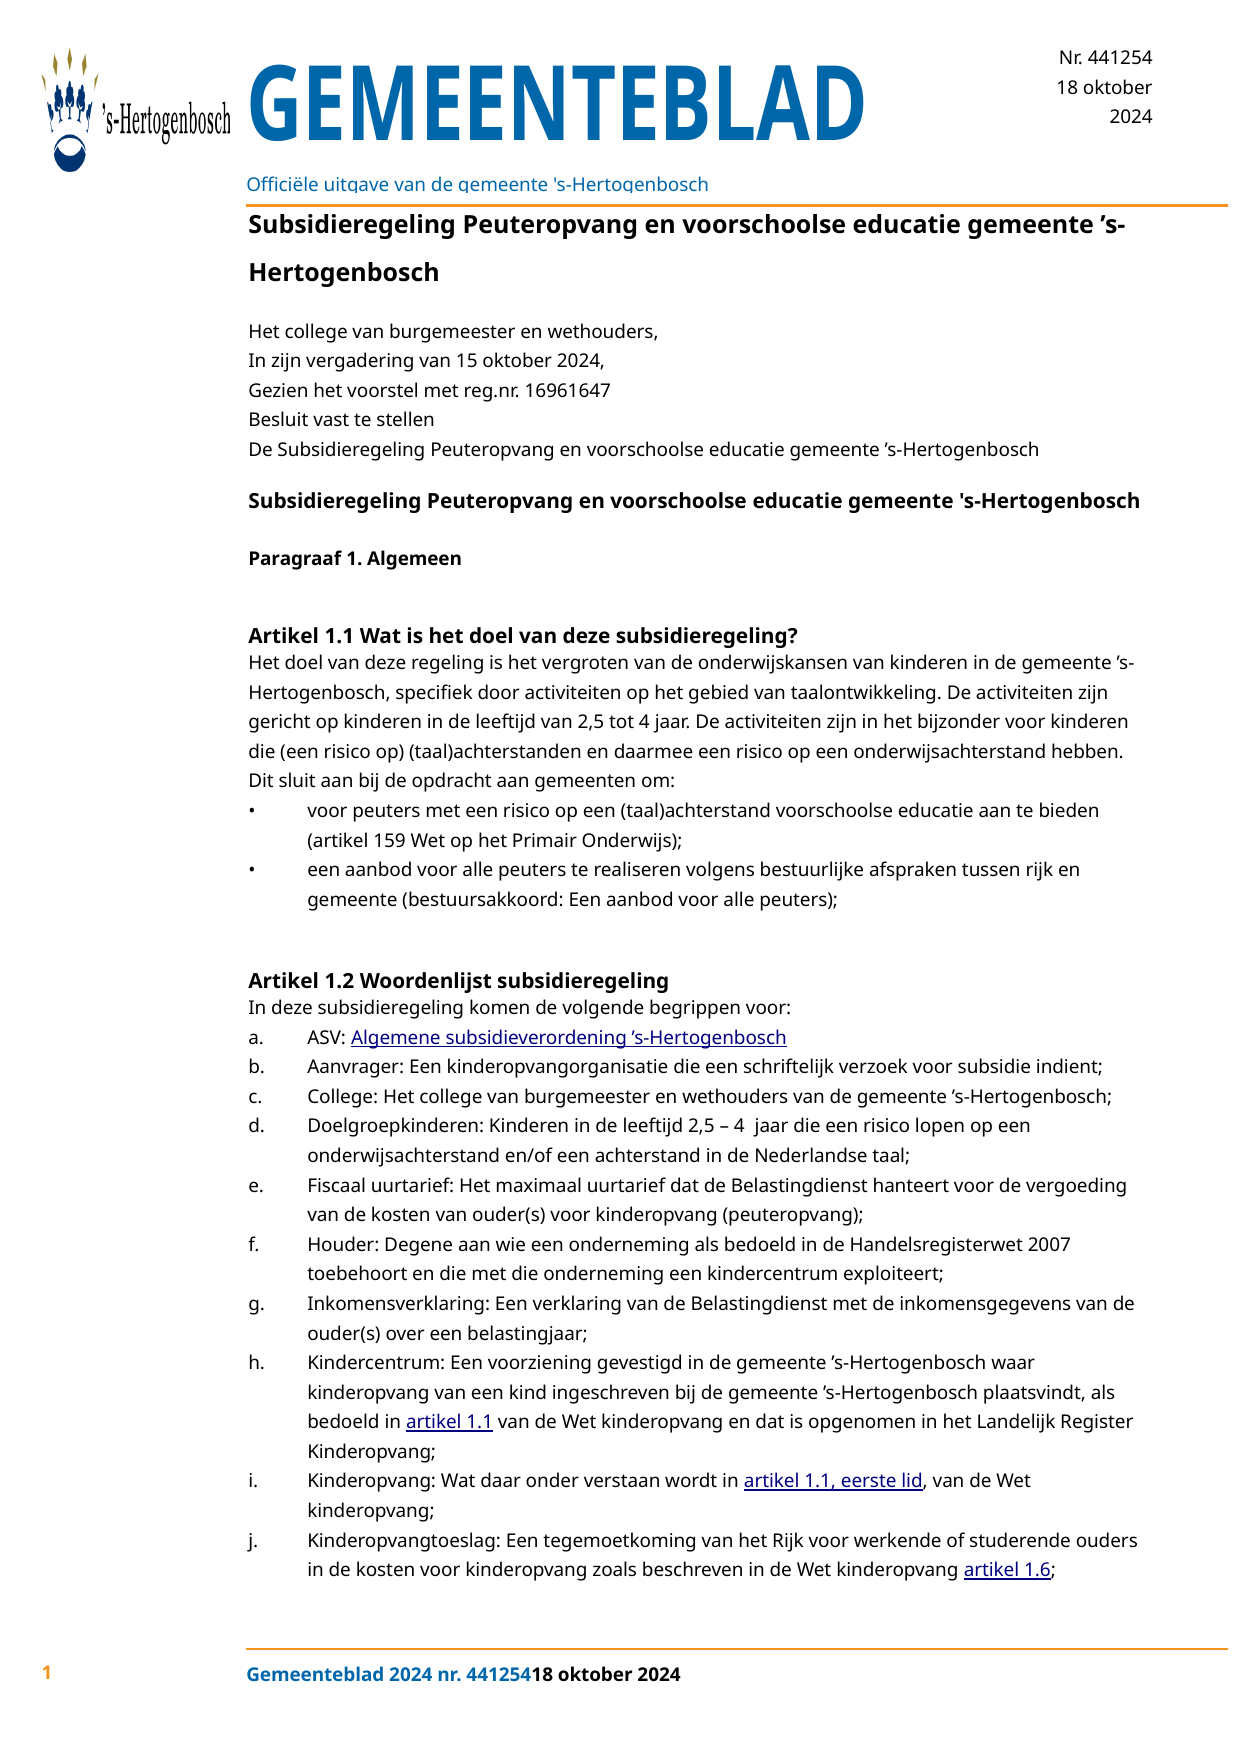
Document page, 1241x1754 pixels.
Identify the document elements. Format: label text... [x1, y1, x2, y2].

text In deze subsidieregeling komen de volgende begrippen voor: [248, 994, 1152, 1020]
text Dit sluit aan bij de opdracht aan gemeenten om: [248, 768, 1152, 793]
text Gezien het voorstel met reg.nr. 16961647 [248, 377, 1152, 403]
text Besluit vast te stellen [248, 407, 1152, 432]
text Subsidieregeling Peuteropvang en voorschoolse educatie gemeente 's-Hertogenbosch [248, 487, 1152, 515]
list Fiscaal uurtarief: Het maximaal uurtarief dat de Belastingdienst hanteert voor de vergoeding van de kosten van ouder(s) voor kinderopvang (peuteropvang); [248, 1172, 1152, 1227]
list College: Het college van burgemeester en wethouders van de gemeente ’s-Hertogenbosch; [248, 1083, 1152, 1109]
text Subsidieregeling Peuteropvang en voorschoolse educatie gemeente ’s-Hertogenbosch [248, 207, 1152, 288]
list Kindercentrum: Een voorziening gevestigd in de gemeente ’s-Hertogenbosch waar kinderopvang van een kind ingeschreven bij de gemeente ’s-Hertogenbosch plaatsvindt, als bedoeld in artikel 1.1 van de Wet kinderopvang en dat is opgenomen in het Landelijk Register Kinderopvang; [248, 1349, 1152, 1464]
list Inkomensverklaring: Een verklaring van de Belastingdienst met de inkomensgegevens van de ouder(s) over een belastingjaar; [248, 1290, 1152, 1346]
list een aanbod voor alle peuters te realiseren volgens bestuurlijke afspraken tussen rijk en gemeente (bestuursakkoord: Een aanbod voor alle peuters); [248, 856, 1152, 912]
list Kinderopvangtoeslag: Een tegemoetkoming van het Rijk voor werkende of studerende ouders in de kosten voor kinderopvang zoals beschreven in de Wet kinderopvang artikel 1.6; [248, 1527, 1152, 1582]
text Het college van burgemeester en wethouders, [248, 318, 1152, 344]
text Artikel 1.1 Wat is het doel van deze subsidieregeling? [248, 621, 1152, 649]
text Artikel 1.2 Woordenlijst subsidieregeling [248, 966, 1152, 994]
text Paragraaf 1. Algemeen [248, 545, 1152, 570]
text De Subsidieregeling Peuteropvang en voorschoolse educatie gemeente ’s-Hertogenbosch [248, 436, 1152, 462]
picture [41, 47, 231, 172]
list voor peuters met een risico op een (taal)achterstand voorschoolse educatie aan te bieden (artikel 159 Wet op het Primair Onderwijs); [248, 797, 1152, 852]
list Doelgroepkinderen: Kinderen in de leeftijd 2,5 – 4 jaar die een risico lopen op een onderwijsachterstand en/of een achterstand in de Nederlandse taal; [248, 1113, 1152, 1168]
list Kinderopvang: Wat daar onder verstaan wordt in artikel 1.1, eerste lid, van de Wet kinderopvang; [248, 1468, 1152, 1523]
list Houder: Degene aan wie een onderneming als bedoeld in de Handelsregisterwet 2007 toebehoort en die met die onderneming een kindercentrum exploiteert; [248, 1231, 1152, 1286]
list Aanvrager: Een kinderopvangorganisatie die een schriftelijk verzoek voor subsidie indient; [248, 1053, 1152, 1079]
list ASV: Algemene subsidieverordening ’s-Hertogenbosch [248, 1024, 1152, 1050]
text In zijn vergadering van 15 oktober 2024, [248, 347, 1152, 373]
text Het doel van deze regeling is het vergroten van de onderwijskansen van kinderen in de gemeente ’s-Hertogenbosch, specifiek door activiteiten op het gebied van taalontwikkeling. De activiteiten zijn gericht op kinderen in de leeftijd van 2,5 tot 4 jaar. De activiteiten zijn in het bijzonder voor kinderen die (een risico op) (taal)achterstanden en daarmee een risico op een onderwijsachterstand hebben. [248, 649, 1152, 764]
